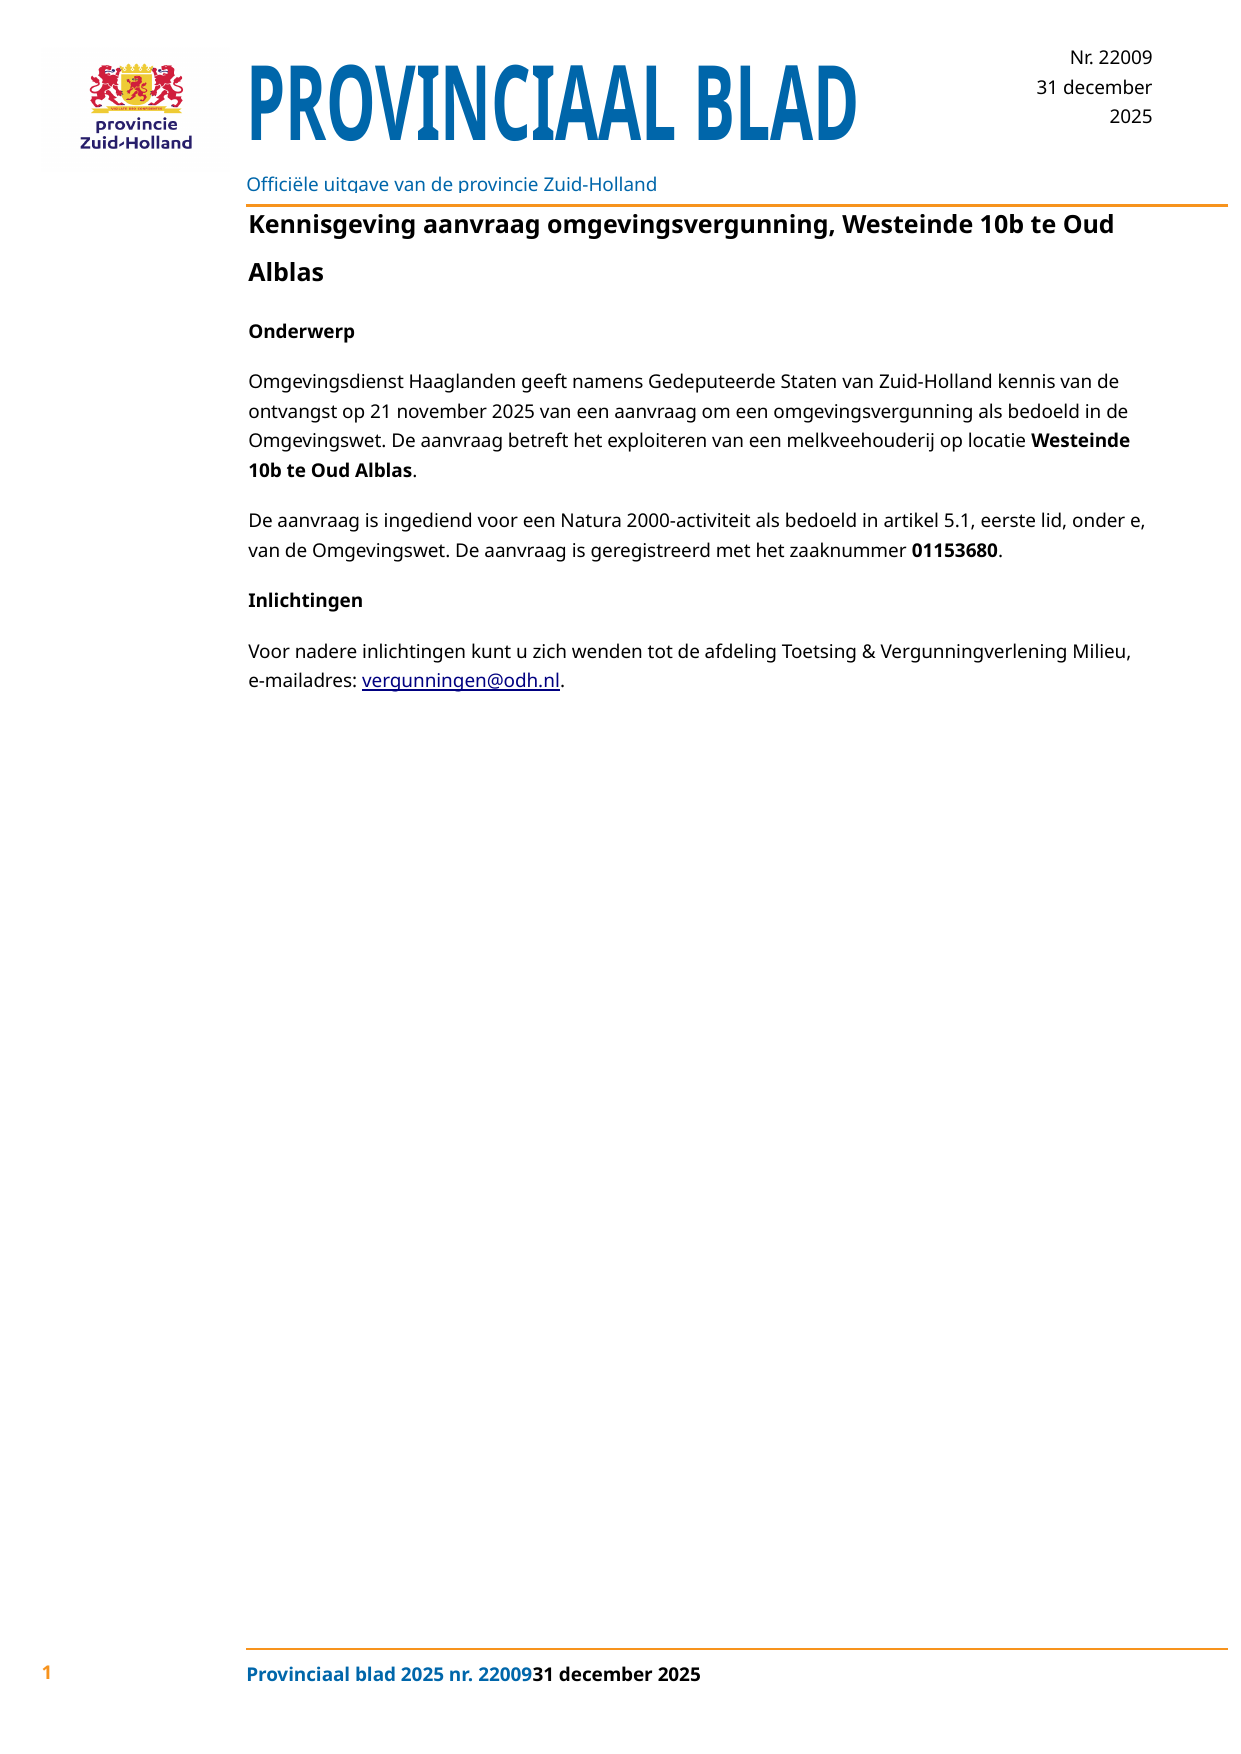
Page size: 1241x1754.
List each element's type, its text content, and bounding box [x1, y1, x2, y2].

text Voor nadere inlichtingen kunt u zich wenden tot de afdeling Toetsing & Vergunningverlening Milieu, e-mailadres: vergunningen@odh.nl. [248, 638, 1152, 693]
text Kennisgeving aanvraag omgevingsvergunning, Westeinde 10b te Oud Alblas [248, 207, 1152, 288]
text Onderwerp [248, 318, 1152, 344]
text Omgevingsdienst Haaglanden geeft namens Gedeputeerde Staten van Zuid-Holland kennis van de ontvangst op 21 november 2025 van een aanvraag om een omgevingsvergunning als bedoeld in de Omgevingswet. De aanvraag betreft het exploiteren van een melkveehouderij op locatie Westeinde 10b te Oud Alblas. [248, 368, 1152, 483]
text Inlichtingen [248, 587, 1152, 613]
text De aanvraag is ingediend voor een Natura 2000-activiteit als bedoeld in artikel 5.1, eerste lid, onder e, van de Omgevingswet. De aanvraag is geregistreerd met het zaaknummer 01153680. [248, 507, 1152, 563]
picture [41, 47, 231, 172]
